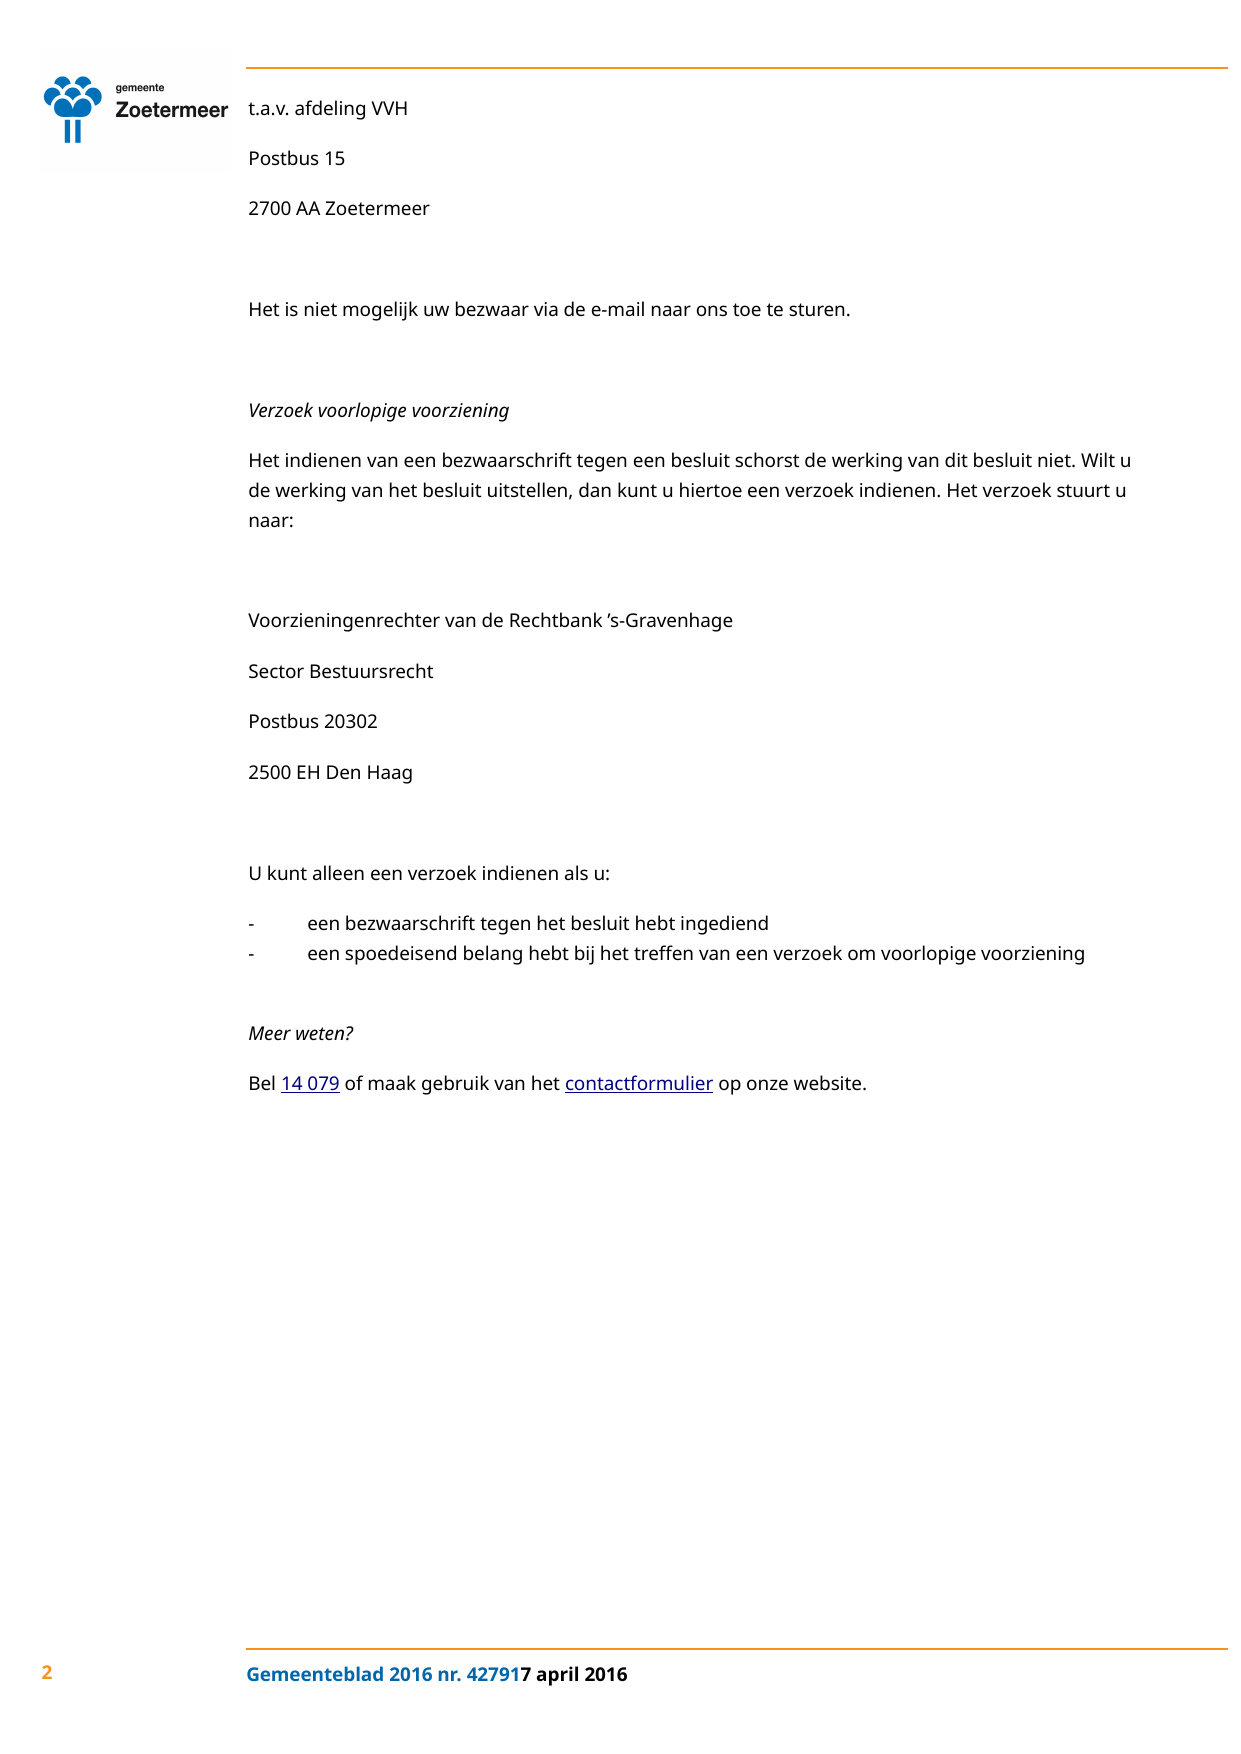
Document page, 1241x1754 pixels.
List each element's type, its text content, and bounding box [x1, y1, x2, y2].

picture [41, 47, 231, 172]
text Postbus 20302 [248, 708, 1152, 734]
text U kunt alleen een verzoek indienen als u: [248, 860, 1152, 886]
text 2700 AA Zoetermeer [248, 196, 1152, 221]
text Het is niet mogelijk uw bezwaar via de e-mail naar ons toe te sturen. [248, 296, 1152, 322]
list een bezwaarschrift tegen het besluit hebt ingediend [248, 910, 1152, 936]
text 2500 EH Den Haag [248, 759, 1152, 785]
text Bel 14 079 of maak gebruik van het contactformulier op onze website. [248, 1070, 1152, 1096]
list een spoedeisend belang hebt bij het treffen van een verzoek om voorlopige voorziening [248, 940, 1152, 966]
text Voorzieningenrechter van de Rechtbank ’s-Gravenhage [248, 608, 1152, 633]
text Sector Bestuursrecht [248, 658, 1152, 684]
text Verzoek voorlopige voorziening [248, 397, 1152, 423]
text Postbus 15 [248, 145, 1152, 171]
text t.a.v. afdeling VVH [248, 95, 1152, 121]
text Meer weten? [248, 1020, 1152, 1046]
text Het indienen van een bezwaarschrift tegen een besluit schorst de werking van dit besluit niet. Wilt u de werking van het besluit uitstellen, dan kunt u hiertoe een verzoek indienen. Het verzoek stuurt u naar: [248, 448, 1152, 533]
